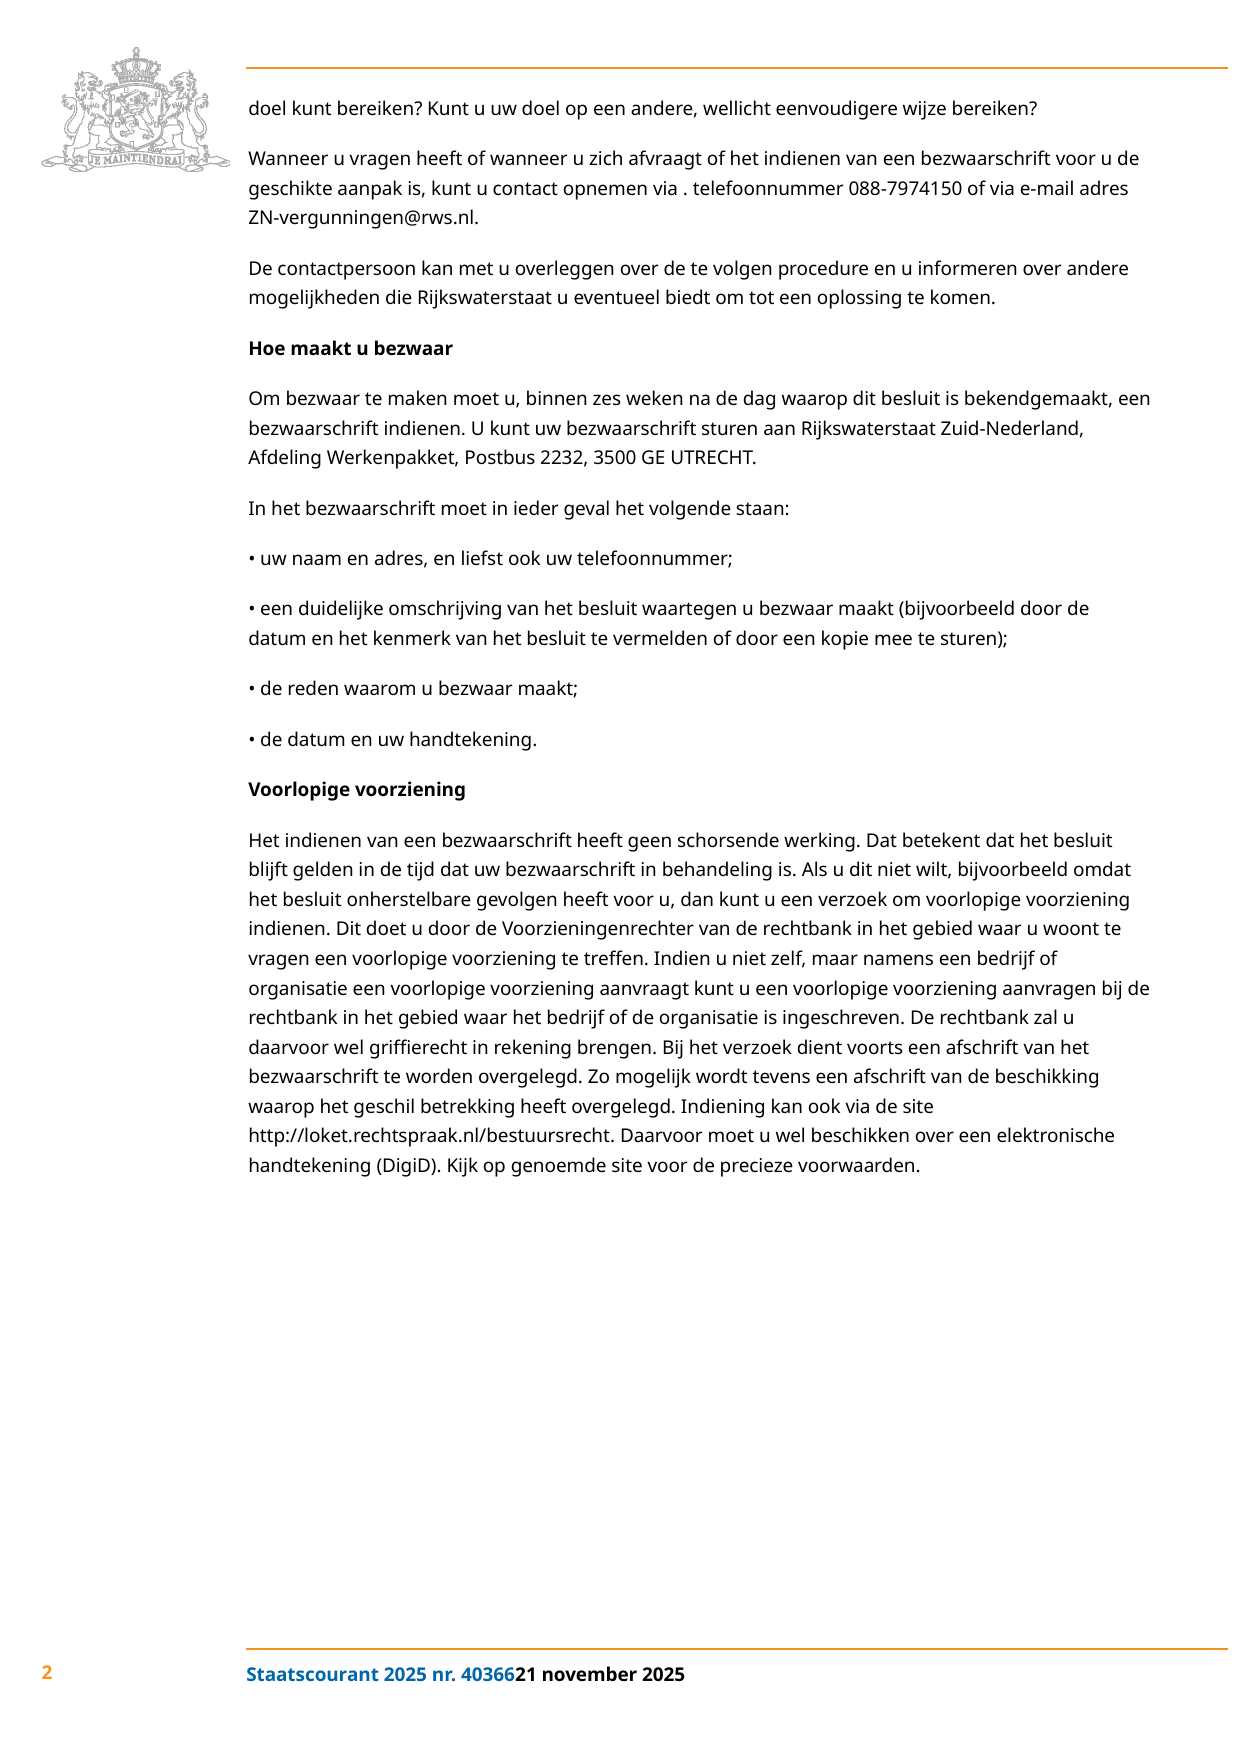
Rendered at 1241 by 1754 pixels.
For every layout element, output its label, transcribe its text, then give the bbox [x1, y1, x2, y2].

text • uw naam en adres, en liefst ook uw telefoonnummer; [248, 545, 1152, 571]
text Om bezwaar te maken moet u, binnen zes weken na de dag waarop dit besluit is bekendgemaakt, een bezwaarschrift indienen. U kunt uw bezwaarschrift sturen aan Rijkswaterstaat Zuid-Nederland, Afdeling Werkenpakket, Postbus 2232, 3500 GE UTRECHT. [248, 385, 1152, 470]
text • de datum en uw handtekening. [248, 726, 1152, 752]
text • de reden waarom u bezwaar maakt; [248, 676, 1152, 701]
text • een duidelijke omschrijving van het besluit waartegen u bezwaar maakt (bijvoorbeeld door de datum en het kenmerk van het besluit te vermelden of door een kopie mee te sturen); [248, 596, 1152, 651]
text Wanneer u vragen heeft of wanneer u zich afvraagt of het indienen van een bezwaarschrift voor u de geschikte aanpak is, kunt u contact opnemen via . telefoonnummer 088-7974150 of via e-mail adres ZN-vergunningen@rws.nl. [248, 145, 1152, 230]
text doel kunt bereiken? Kunt u uw doel op een andere, wellicht eenvoudigere wijze bereiken? [248, 95, 1152, 121]
picture [41, 47, 231, 172]
text Hoe maakt u bezwaar [248, 335, 1152, 361]
text Voorlopige voorziening [248, 776, 1152, 802]
text In het bezwaarschrift moet in ieder geval het volgende staan: [248, 495, 1152, 521]
text De contactpersoon kan met u overleggen over de te volgen procedure en u informeren over andere mogelijkheden die Rijkswaterstaat u eventueel biedt om tot een oplossing te komen. [248, 255, 1152, 310]
text Het indienen van een bezwaarschrift heeft geen schorsende werking. Dat betekent dat het besluit blijft gelden in de tijd dat uw bezwaarschrift in behandeling is. Als u dit niet wilt, bijvoorbeeld omdat het besluit onherstelbare gevolgen heeft voor u, dan kunt u een verzoek om voorlopige voorziening indienen. Dit doet u door de Voorzieningenrechter van de rechtbank in het gebied waar u woont te vragen een voorlopige voorziening te treffen. Indien u niet zelf, maar namens een bedrijf of organisatie een voorlopige voorziening aanvraagt kunt u een voorlopige voorziening aanvragen bij de rechtbank in het gebied waar het bedrijf of de organisatie is ingeschreven. De rechtbank zal u daarvoor wel griffierecht in rekening brengen. Bij het verzoek dient voorts een afschrift van het bezwaarschrift te worden overgelegd. Zo mogelijk wordt tevens een afschrift van de beschikking waarop het geschil betrekking heeft overgelegd. Indiening kan ook via de site http://loket.rechtspraak.nl/bestuursrecht. Daarvoor moet u wel beschikken over een elektronische handtekening (DigiD). Kijk op genoemde site voor de precieze voorwaarden. [248, 827, 1152, 1178]
